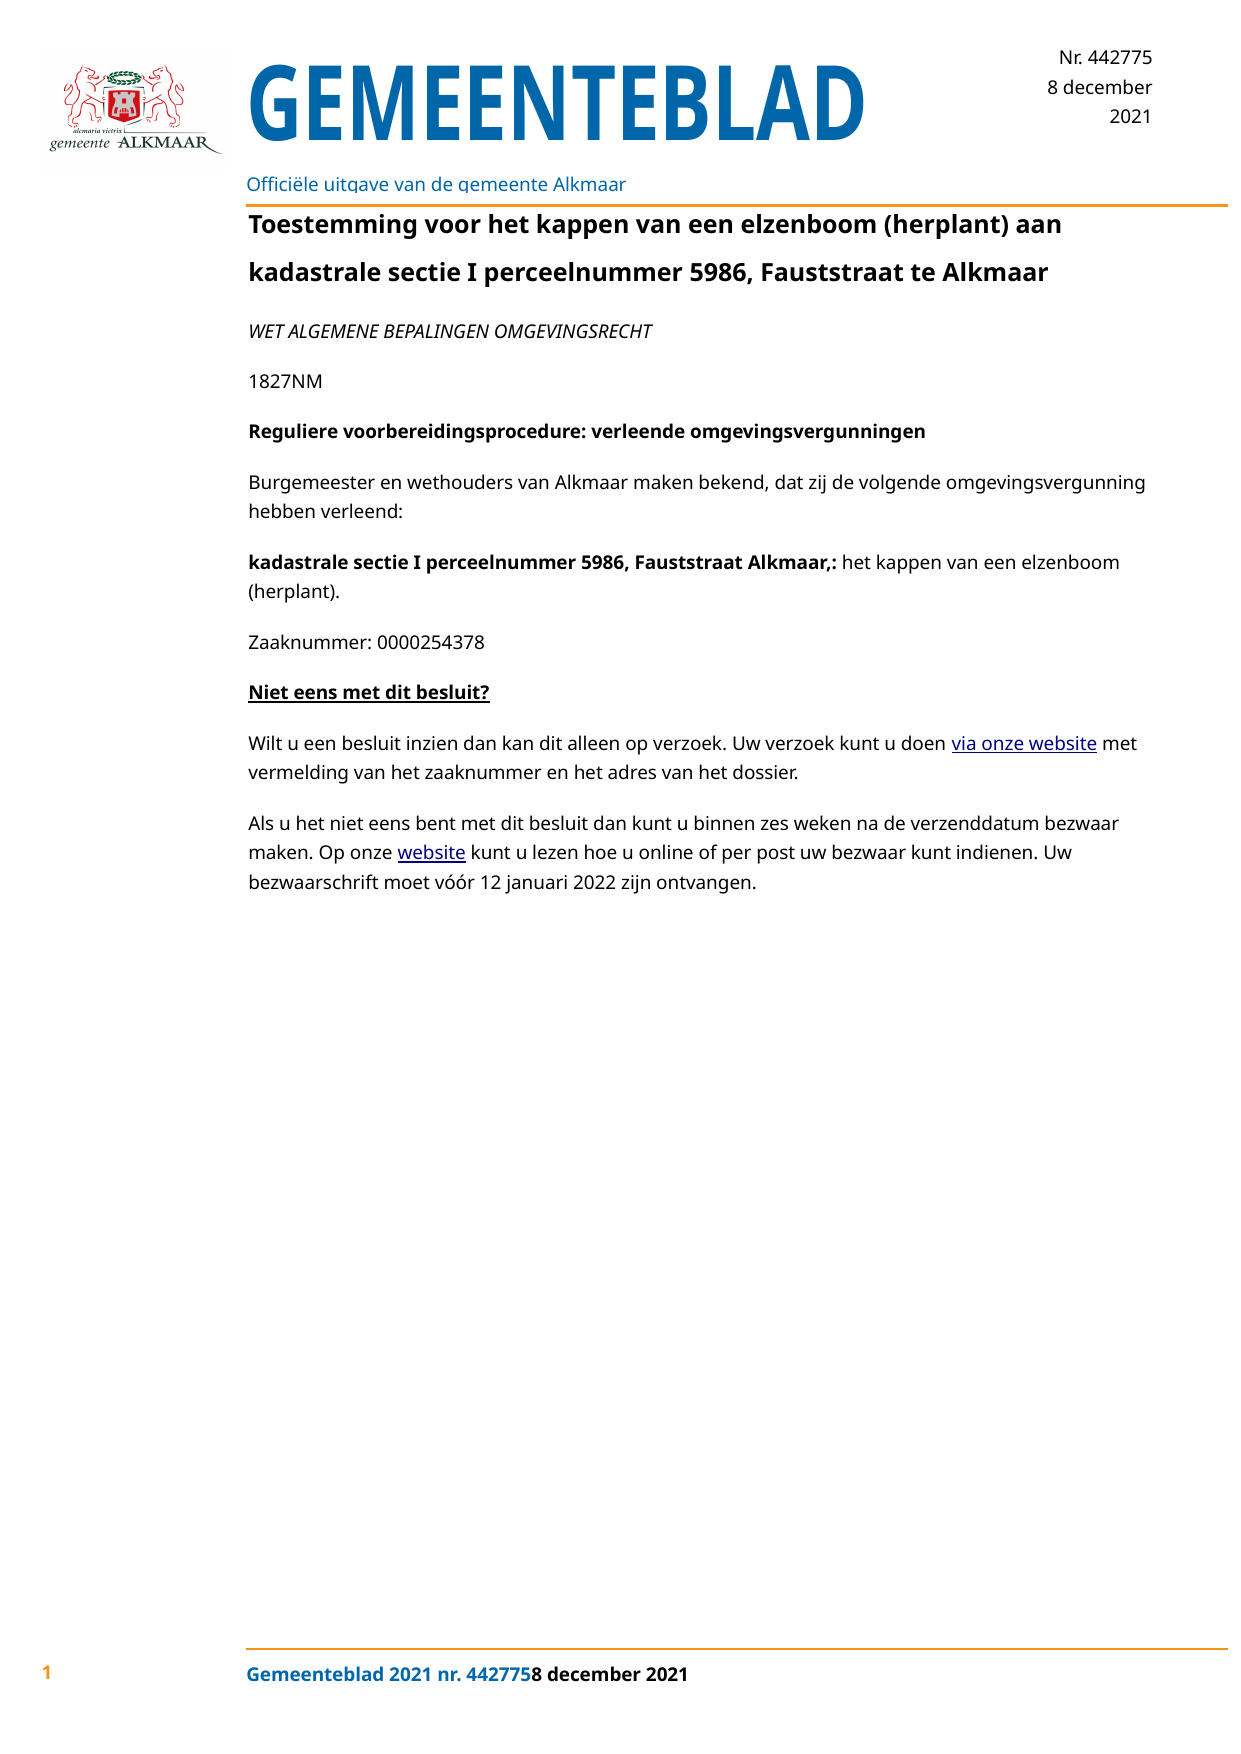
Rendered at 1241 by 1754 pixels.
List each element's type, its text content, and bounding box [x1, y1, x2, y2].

text Niet eens met dit besluit? [248, 679, 1152, 705]
text kadastrale sectie I perceelnummer 5986, Fauststraat Alkmaar,: het kappen van een elzenboom (herplant). [248, 549, 1152, 604]
text Wilt u een besluit inzien dan kan dit alleen op verzoek. Uw verzoek kunt u doen via onze website met vermelding van het zaaknummer en het adres van het dossier. [248, 730, 1152, 785]
text Toestemming voor het kappen van een elzenboom (herplant) aan kadastrale sectie I perceelnummer 5986, Fauststraat te Alkmaar [248, 207, 1152, 288]
text Reguliere voorbereidingsprocedure: verleende omgevingsvergunningen [248, 419, 1152, 444]
text 1827NM [248, 368, 1152, 394]
text Als u het niet eens bent met dit besluit dan kunt u binnen zes weken na de verzenddatum bezwaar maken. Op onze website kunt u lezen hoe u online of per post uw bezwaar kunt indienen. Uw bezwaarschrift moet vóór 12 januari 2022 zijn ontvangen. [248, 810, 1152, 895]
text Burgemeester en wethouders van Alkmaar maken bekend, dat zij de volgende omgevingsvergunning hebben verleend: [248, 469, 1152, 524]
picture [41, 47, 231, 172]
text Zaaknummer: 0000254378 [248, 629, 1152, 655]
text WET ALGEMENE BEPALINGEN OMGEVINGSRECHT [248, 318, 1152, 344]
